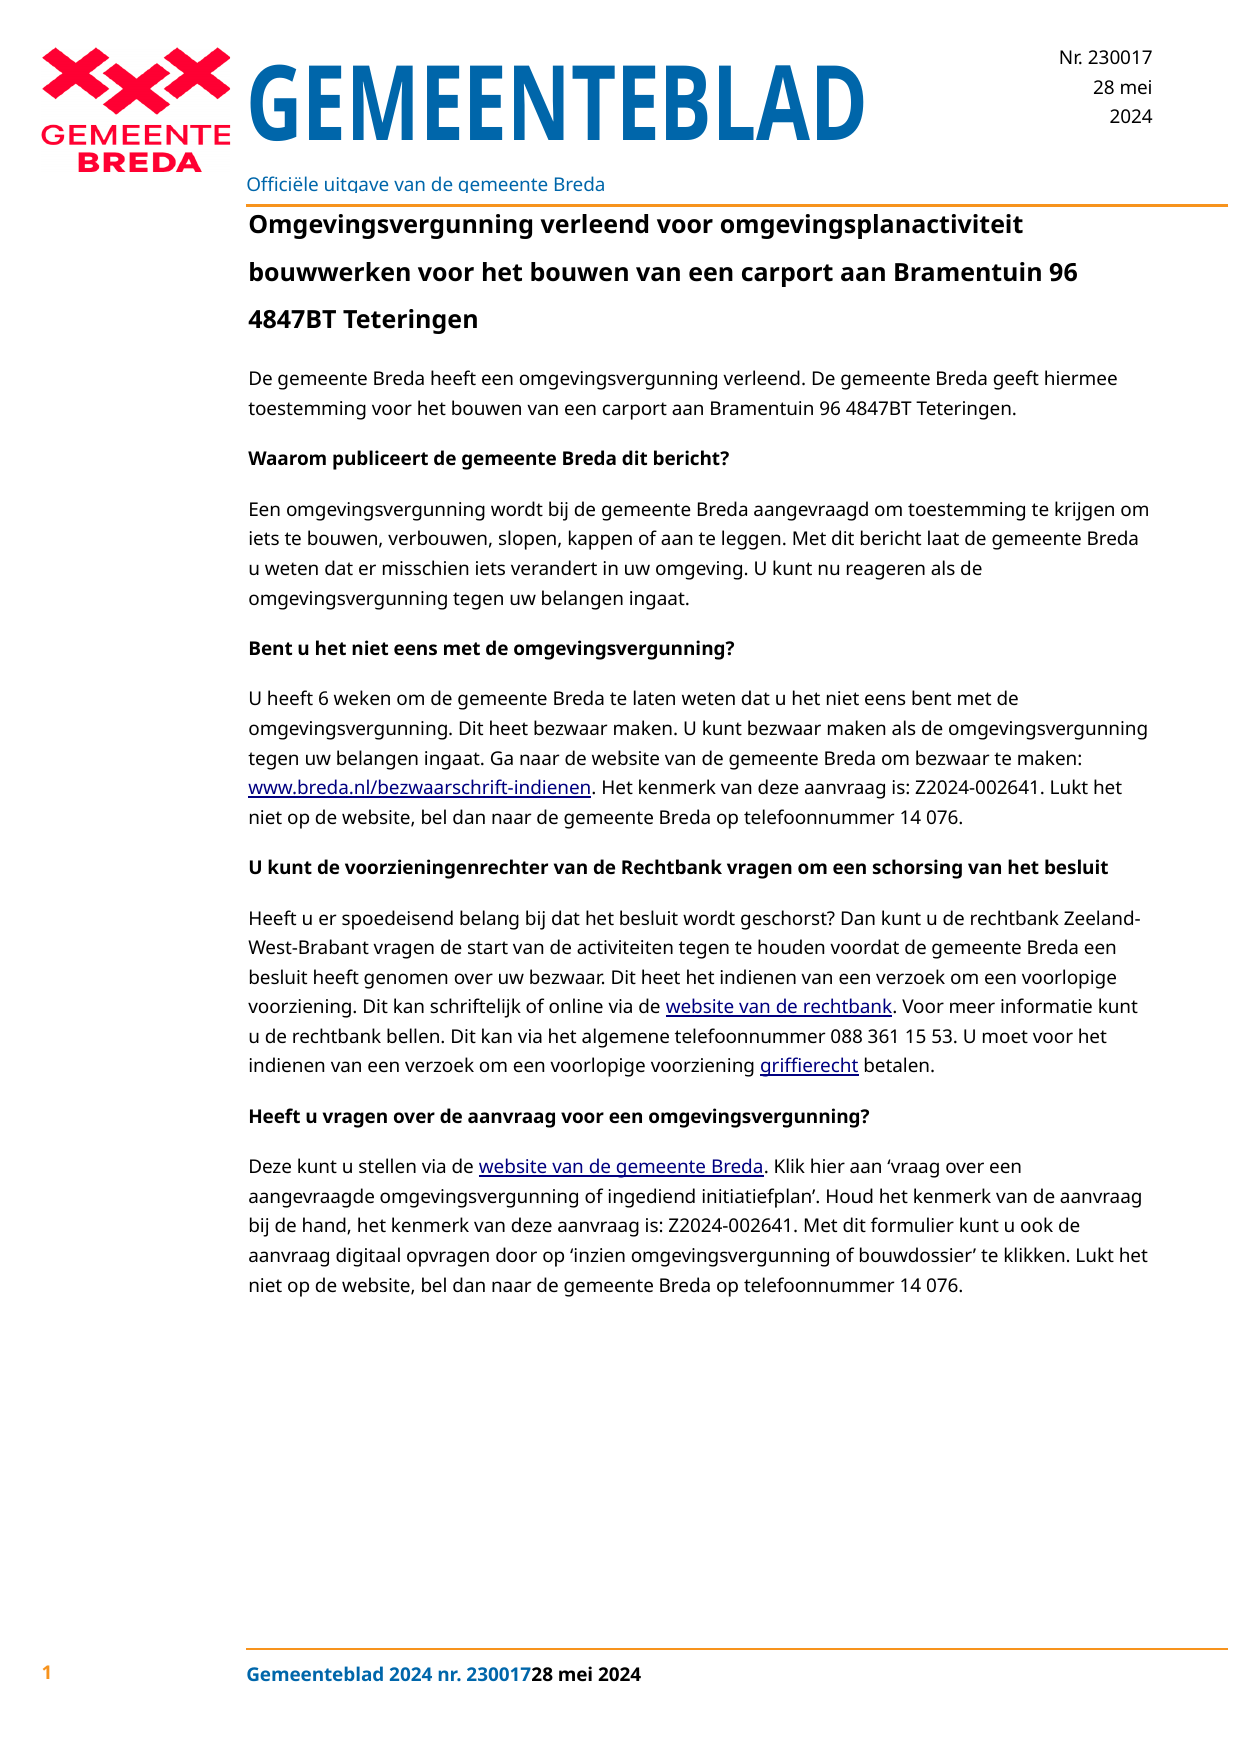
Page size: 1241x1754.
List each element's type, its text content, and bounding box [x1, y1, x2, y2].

text U heeft 6 weken om de gemeente Breda te laten weten dat u het niet eens bent met de omgevingsvergunning. Dit heet bezwaar maken. U kunt bezwaar maken als de omgevingsvergunning tegen uw belangen ingaat. Ga naar de website van de gemeente Breda om bezwaar te maken: www.breda.nl/bezwaarschrift-indienen. Het kenmerk van deze aanvraag is: Z2024-002641. Lukt het niet op de website, bel dan naar de gemeente Breda op telefoonnummer 14 076. [248, 686, 1152, 829]
text De gemeente Breda heeft een omgevingsvergunning verleend. De gemeente Breda geeft hiermee toestemming voor het bouwen van een carport aan Bramentuin 96 4847BT Teteringen. [248, 366, 1152, 421]
text Omgevingsvergunning verleend voor omgevingsplanactiviteit bouwwerken voor het bouwen van een carport aan Bramentuin 96 4847BT Teteringen [248, 207, 1152, 336]
text Een omgevingsvergunning wordt bij de gemeente Breda aangevraagd om toestemming te krijgen om iets te bouwen, verbouwen, slopen, kappen of aan te leggen. Met dit bericht laat de gemeente Breda u weten dat er misschien iets verandert in uw omgeving. U kunt nu reageren als de omgevingsvergunning tegen uw belangen ingaat. [248, 496, 1152, 610]
text Heeft u er spoedeisend belang bij dat het besluit wordt geschorst? Dan kunt u de rechtbank Zeeland-West-Brabant vragen de start van de activiteiten tegen te houden voordat de gemeente Breda een besluit heeft genomen over uw bezwaar. Dit heet het indienen van een verzoek om een voorlopige voorziening. Dit kan schriftelijk of online via de website van de rechtbank. Voor meer informatie kunt u de rechtbank bellen. Dit kan via het algemene telefoonnummer 088 361 15 53. U moet voor het indienen van een verzoek om een voorlopige voorziening griffierecht betalen. [248, 905, 1152, 1078]
picture [41, 47, 231, 172]
text Waarom publiceert de gemeente Breda dit bericht? [248, 446, 1152, 471]
text Deze kunt u stellen via de website van de gemeente Breda. Klik hier aan ‘vraag over een aangevraagde omgevingsvergunning of ingediend initiatiefplan’. Houd het kenmerk van de aanvraag bij de hand, het kenmerk van deze aanvraag is: Z2024-002641. Met dit formulier kunt u ook de aanvraag digitaal opvragen door op ‘inzien omgevingsvergunning of bouwdossier’ te klikken. Lukt het niet op de website, bel dan naar de gemeente Breda op telefoonnummer 14 076. [248, 1153, 1152, 1297]
text Heeft u vragen over de aanvraag voor een omgevingsvergunning? [248, 1103, 1152, 1129]
text U kunt de voorzieningenrechter van de Rechtbank vragen om een schorsing van het besluit [248, 854, 1152, 880]
text Bent u het niet eens met de omgevingsvergunning? [248, 635, 1152, 661]
